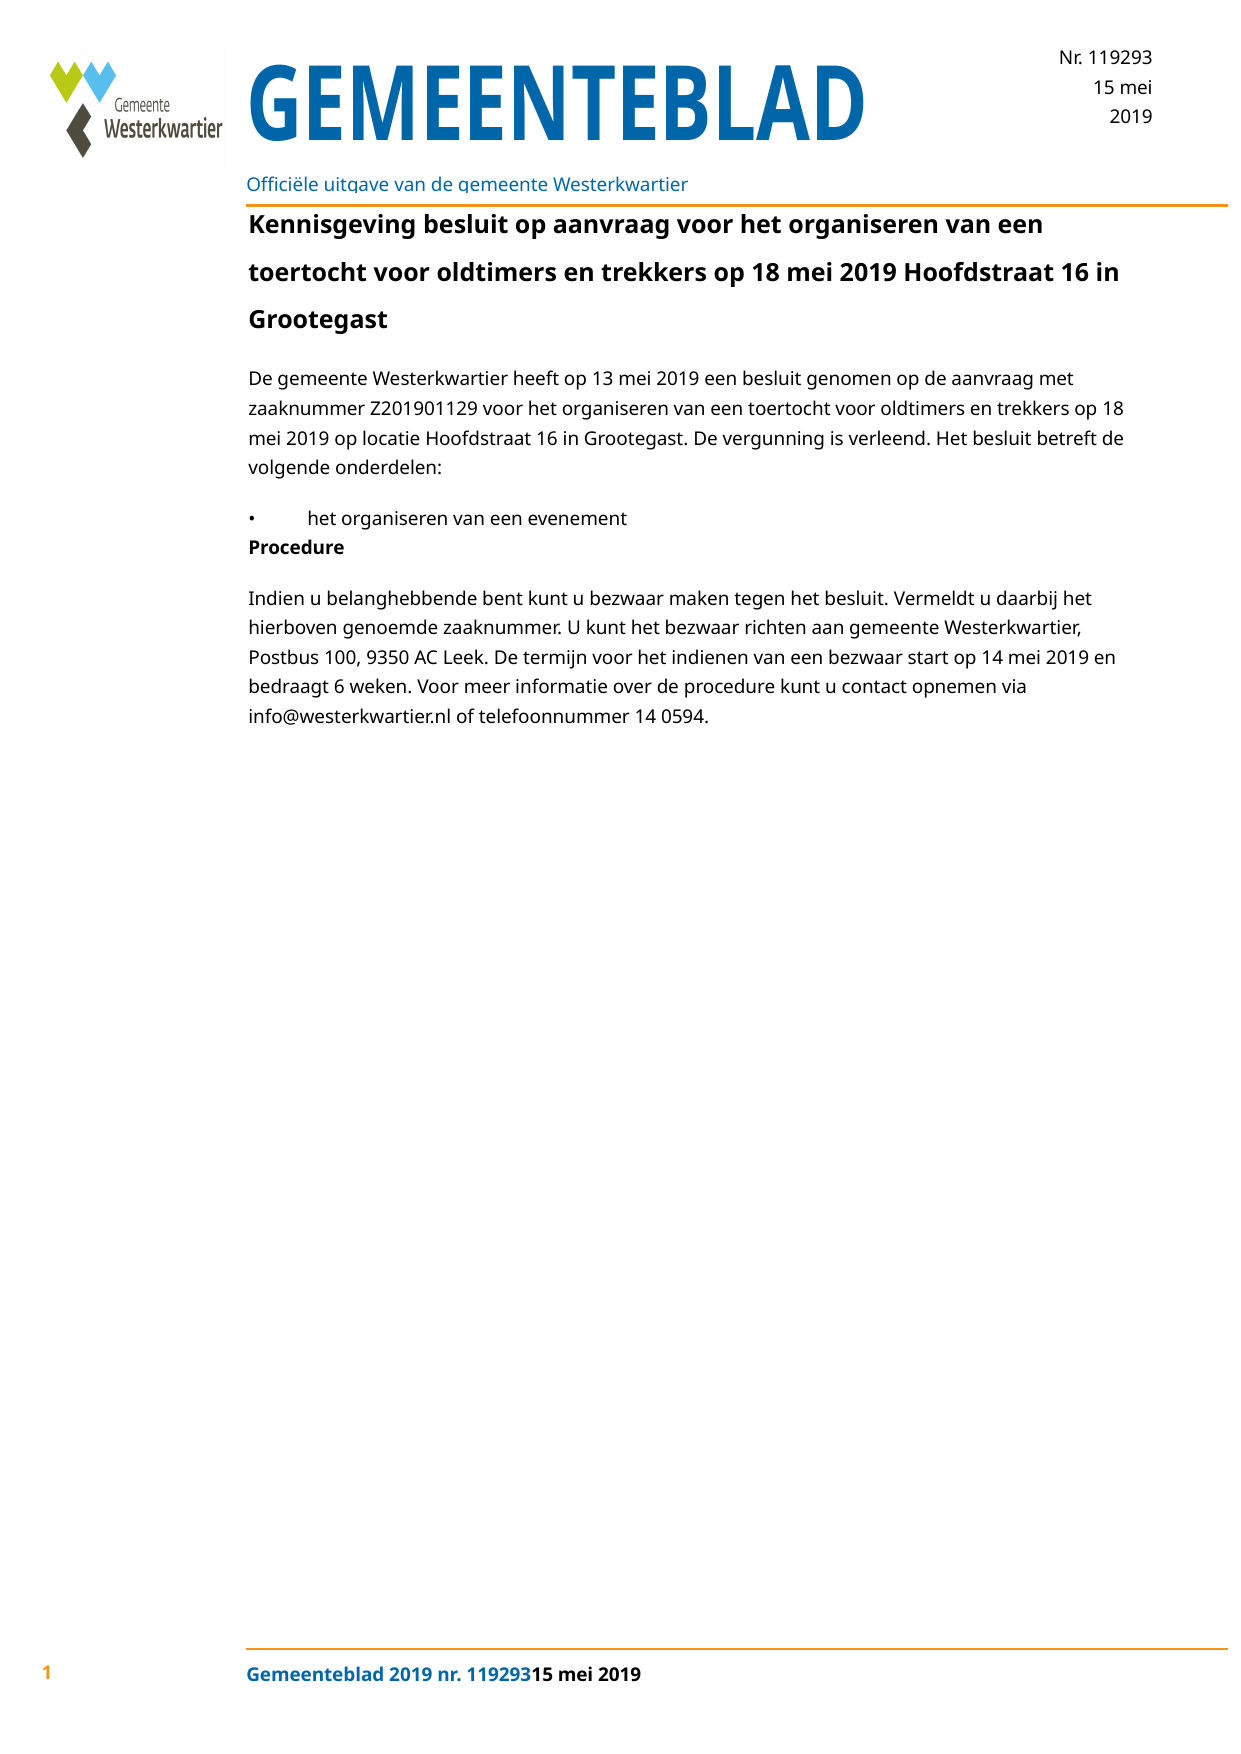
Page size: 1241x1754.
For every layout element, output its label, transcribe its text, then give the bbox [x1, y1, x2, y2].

list het organiseren van een evenement [248, 505, 1152, 530]
text Procedure [248, 534, 1152, 560]
text De gemeente Westerkwartier heeft op 13 mei 2019 een besluit genomen op de aanvraag met zaaknummer Z201901129 voor het organiseren van een toertocht voor oldtimers en trekkers op 18 mei 2019 op locatie Hoofdstraat 16 in Grootegast. De vergunning is verleend. Het besluit betreft de volgende onderdelen: [248, 366, 1152, 480]
picture [41, 47, 231, 172]
text Indien u belanghebbende bent kunt u bezwaar maken tegen het besluit. Vermeldt u daarbij het hierboven genoemde zaaknummer. U kunt het bezwaar richten aan gemeente Westerkwartier, Postbus 100, 9350 AC Leek. De termijn voor het indienen van een bezwaar start op 14 mei 2019 en bedraagt 6 weken. Voor meer informatie over de procedure kunt u contact opnemen via info@westerkwartier.nl of telefoonnummer 14 0594. [248, 585, 1152, 729]
text Kennisgeving besluit op aanvraag voor het organiseren van een toertocht voor oldtimers en trekkers op 18 mei 2019 Hoofdstraat 16 in Grootegast [248, 207, 1152, 336]
